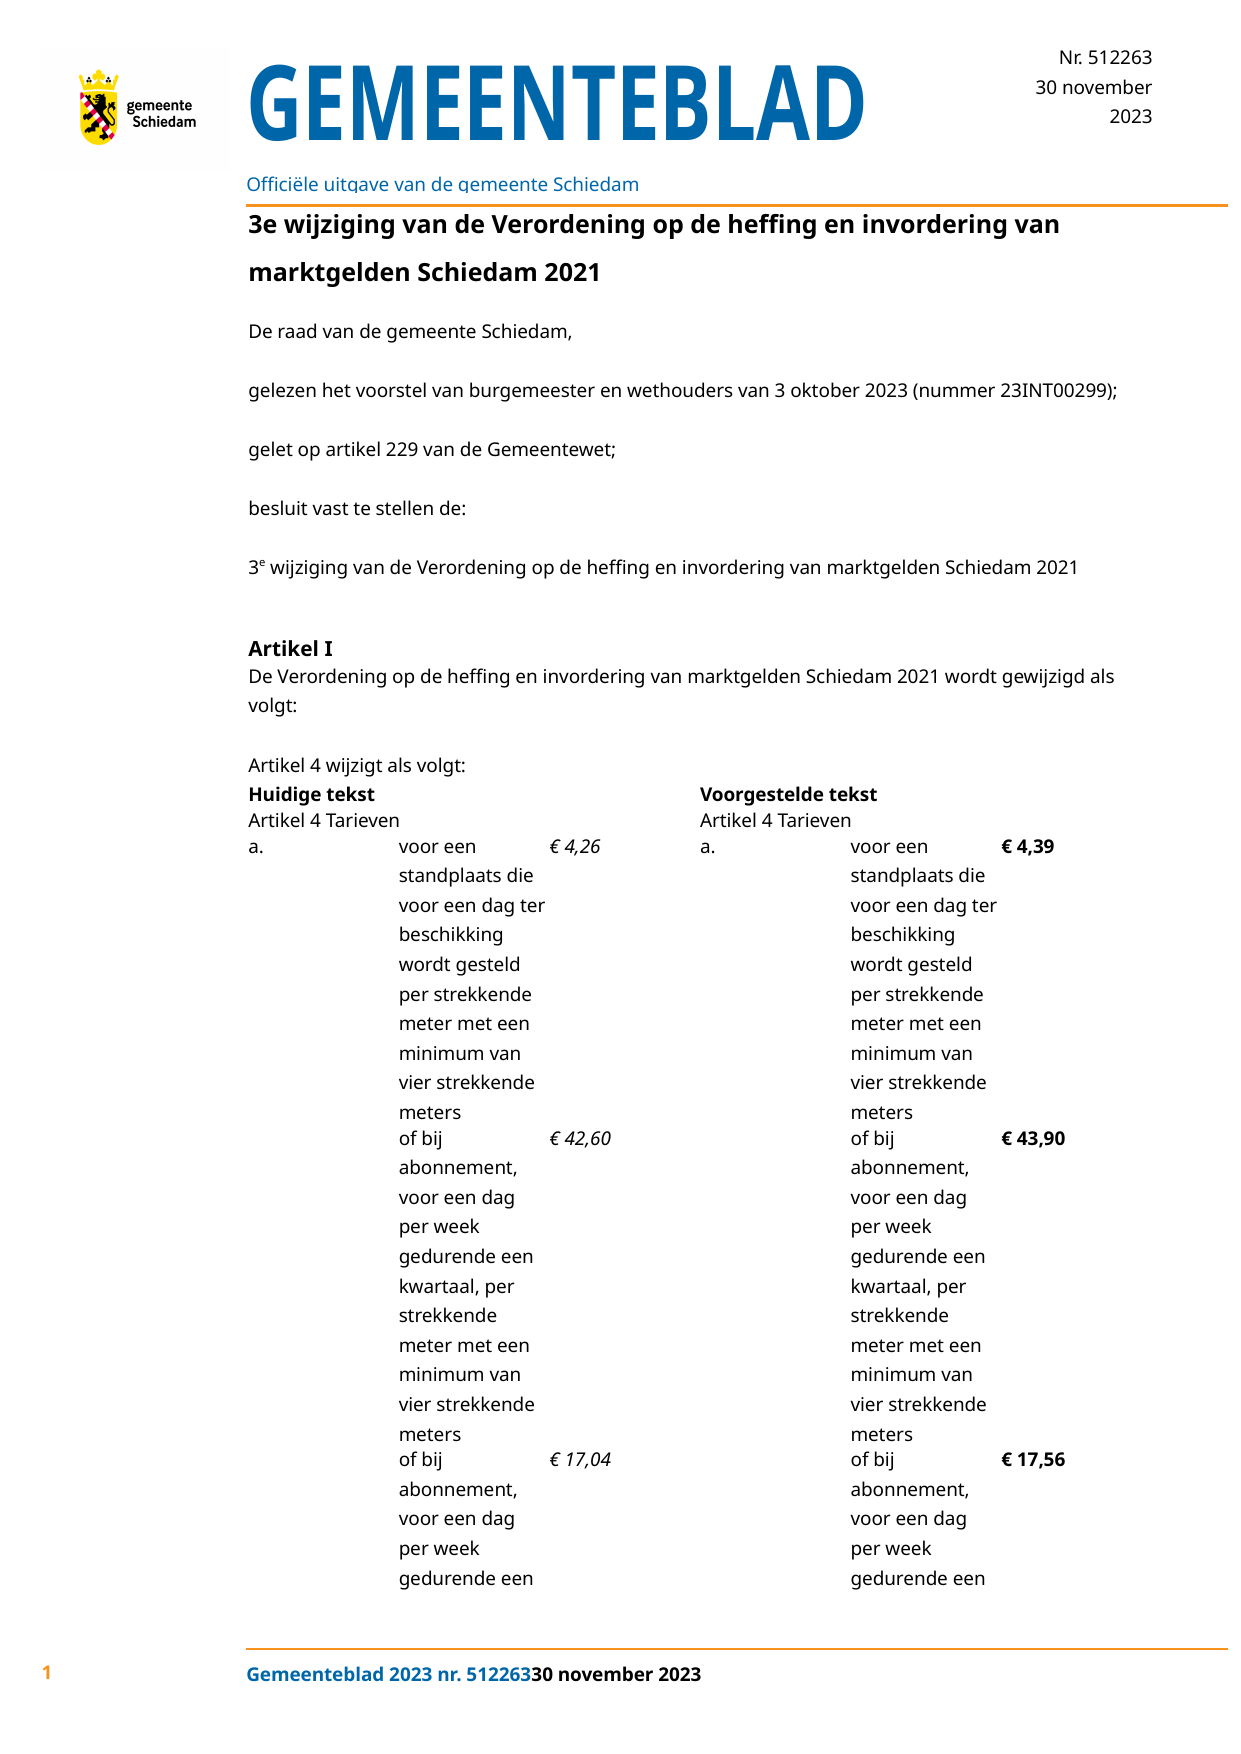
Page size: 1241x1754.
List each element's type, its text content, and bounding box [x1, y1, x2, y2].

text besluit vast te stellen de: [248, 495, 1152, 521]
table_cell a. [700, 833, 850, 1125]
table_cell [700, 1446, 850, 1591]
table_cell € 4,39 [1001, 833, 1152, 1125]
text gelet op artikel 229 van de Gemeentewet; [248, 436, 1152, 462]
picture [41, 47, 231, 172]
table_cell [248, 1125, 398, 1446]
table_cell of bij abonnement, voor een dag per week gedurende een [399, 1446, 549, 1591]
table_cell voor een standplaats die voor een dag ter beschikking wordt gesteld per strekkende meter met een minimum van vier strekkende meters [850, 833, 1001, 1125]
table_cell of bij abonnement, voor een dag per week gedurende een kwartaal, per strekkende meter met een minimum van vier strekkende meters [850, 1125, 1001, 1446]
text 3e wijziging van de Verordening op de heffing en invordering van marktgelden Schiedam 2021 [248, 207, 1152, 288]
table_cell of bij abonnement, voor een dag per week gedurende een [850, 1446, 1001, 1591]
text gelezen het voorstel van burgemeester en wethouders van 3 oktober 2023 (nummer 23INT00299); [248, 377, 1152, 403]
table_cell € 17,56 [1001, 1446, 1152, 1591]
table_cell € 43,90 [1001, 1125, 1152, 1446]
table_cell voor een standplaats die voor een dag ter beschikking wordt gesteld per strekkende meter met een minimum van vier strekkende meters [399, 833, 549, 1125]
table_header Voorgestelde tekst [700, 781, 1152, 807]
text De Verordening op de heffing en invordering van marktgelden Schiedam 2021 wordt gewijzigd als volgt: [248, 663, 1152, 718]
text Artikel I [248, 634, 1152, 663]
table_cell € 17,04 [549, 1446, 700, 1591]
text De raad van de gemeente Schiedam, [248, 318, 1152, 344]
table_cell Artikel 4 Tarieven [700, 807, 1152, 833]
table_cell € 42,60 [549, 1125, 700, 1446]
text Artikel 4 wijzigt als volgt: [248, 752, 1152, 777]
text 3e wijziging van de Verordening op de heffing en invordering van marktgelden Schiedam 2021 [248, 554, 1152, 580]
table_cell Artikel 4 Tarieven [248, 807, 700, 833]
table_cell € 4,26 [549, 833, 700, 1125]
table_header Huidige tekst [248, 781, 700, 807]
table_cell a. [248, 833, 398, 1125]
table_cell of bij abonnement, voor een dag per week gedurende een kwartaal, per strekkende meter met een minimum van vier strekkende meters [399, 1125, 549, 1446]
table_cell [248, 1446, 398, 1591]
table_cell [700, 1125, 850, 1446]
